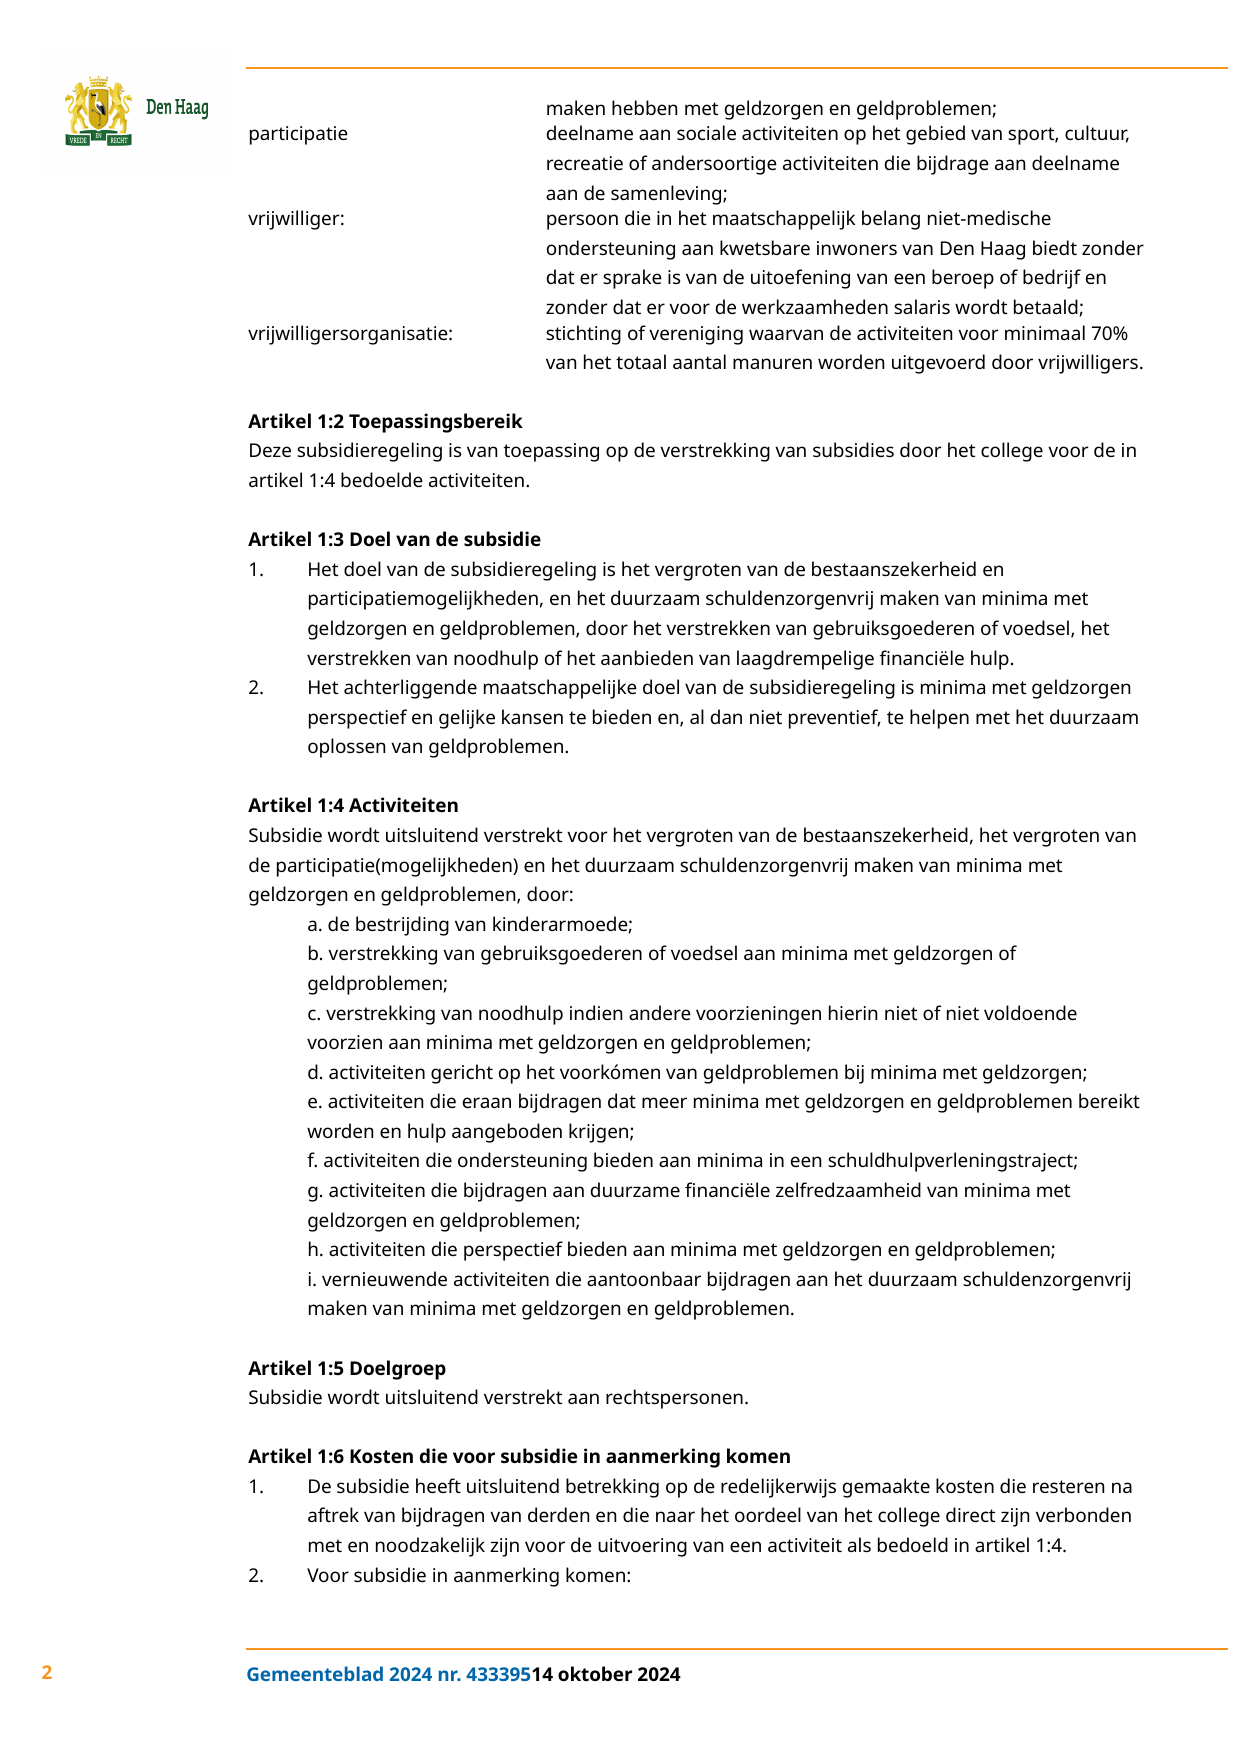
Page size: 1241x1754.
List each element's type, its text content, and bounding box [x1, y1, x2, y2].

list a. de bestrijding van kinderarmoede; [248, 911, 1152, 937]
table_cell [248, 95, 546, 121]
list d. activiteiten gericht op het voorkómen van geldproblemen bij minima met geldzorgen; [248, 1059, 1152, 1084]
list e. activiteiten die eraan bijdragen dat meer minima met geldzorgen en geldproblemen bereikt worden en hulp aangeboden krijgen; [248, 1088, 1152, 1144]
list h. activiteiten die perspectief bieden aan minima met geldzorgen en geldproblemen; [248, 1236, 1152, 1262]
text Artikel 1:2 Toepassingsbereik [248, 408, 1152, 434]
table_cell vrijwilliger: [248, 205, 546, 320]
text Artikel 1:4 Activiteiten [248, 793, 1152, 818]
text Subsidie wordt uitsluitend verstrekt aan rechtspersonen. [248, 1384, 1152, 1410]
table_cell vrijwilligersorganisatie: [248, 320, 546, 375]
text Artikel 1:5 Doelgroep [248, 1355, 1152, 1380]
text Artikel 1:3 Doel van de subsidie [248, 526, 1152, 552]
text Deze subsidieregeling is van toepassing op de verstrekking van subsidies door het college voor de in artikel 1:4 bedoelde activiteiten. [248, 438, 1152, 493]
list b. verstrekking van gebruiksgoederen of voedsel aan minima met geldzorgen of geldproblemen; [248, 941, 1152, 996]
list g. activiteiten die bijdragen aan duurzame financiële zelfredzaamheid van minima met geldzorgen en geldproblemen; [248, 1177, 1152, 1232]
list f. activiteiten die ondersteuning bieden aan minima in een schuldhulpverleningstraject; [248, 1148, 1152, 1173]
table_cell deelname aan sociale activiteiten op het gebied van sport, cultuur, recreatie of andersoortige activiteiten die bijdrage aan deelname aan de samenleving; [546, 121, 1152, 205]
list Het achterliggende maatschappelijke doel van de subsidieregeling is minima met geldzorgen perspectief en gelijke kansen te bieden en, al dan niet preventief, te helpen met het duurzaam oplossen van geldproblemen. [248, 674, 1152, 759]
list Voor subsidie in aanmerking komen: [248, 1562, 1152, 1587]
list Het doel van de subsidieregeling is het vergroten van de bestaanszekerheid en participatiemogelijkheden, en het duurzaam schuldenzorgenvrij maken van minima met geldzorgen en geldproblemen, door het verstrekken van gebruiksgoederen of voedsel, het verstrekken van noodhulp of het aanbieden van laagdrempelige financiële hulp. [248, 556, 1152, 670]
text Artikel 1:6 Kosten die voor subsidie in aanmerking komen [248, 1443, 1152, 1469]
table_cell maken hebben met geldzorgen en geldproblemen; [546, 95, 1152, 121]
table_cell participatie [248, 121, 546, 205]
text Subsidie wordt uitsluitend verstrekt voor het vergroten van de bestaanszekerheid, het vergroten van de participatie(mogelijkheden) en het duurzaam schuldenzorgenvrij maken van minima met geldzorgen en geldproblemen, door: [248, 822, 1152, 907]
picture [41, 47, 231, 172]
list c. verstrekking van noodhulp indien andere voorzieningen hierin niet of niet voldoende voorzien aan minima met geldzorgen en geldproblemen; [248, 1000, 1152, 1055]
table_cell persoon die in het maatschappelijk belang niet-medische ondersteuning aan kwetsbare inwoners van Den Haag biedt zonder dat er sprake is van de uitoefening van een beroep of bedrijf en zonder dat er voor de werkzaamheden salaris wordt betaald; [546, 205, 1152, 320]
list i. vernieuwende activiteiten die aantoonbaar bijdragen aan het duurzaam schuldenzorgenvrij maken van minima met geldzorgen en geldproblemen. [248, 1266, 1152, 1321]
table_cell stichting of vereniging waarvan de activiteiten voor minimaal 70% van het totaal aantal manuren worden uitgevoerd door vrijwilligers. [546, 320, 1152, 375]
list De subsidie heeft uitsluitend betrekking op de redelijkerwijs gemaakte kosten die resteren na aftrek van bijdragen van derden en die naar het oordeel van het college direct zijn verbonden met en noodzakelijk zijn voor de uitvoering van een activiteit als bedoeld in artikel 1:4. [248, 1473, 1152, 1558]
